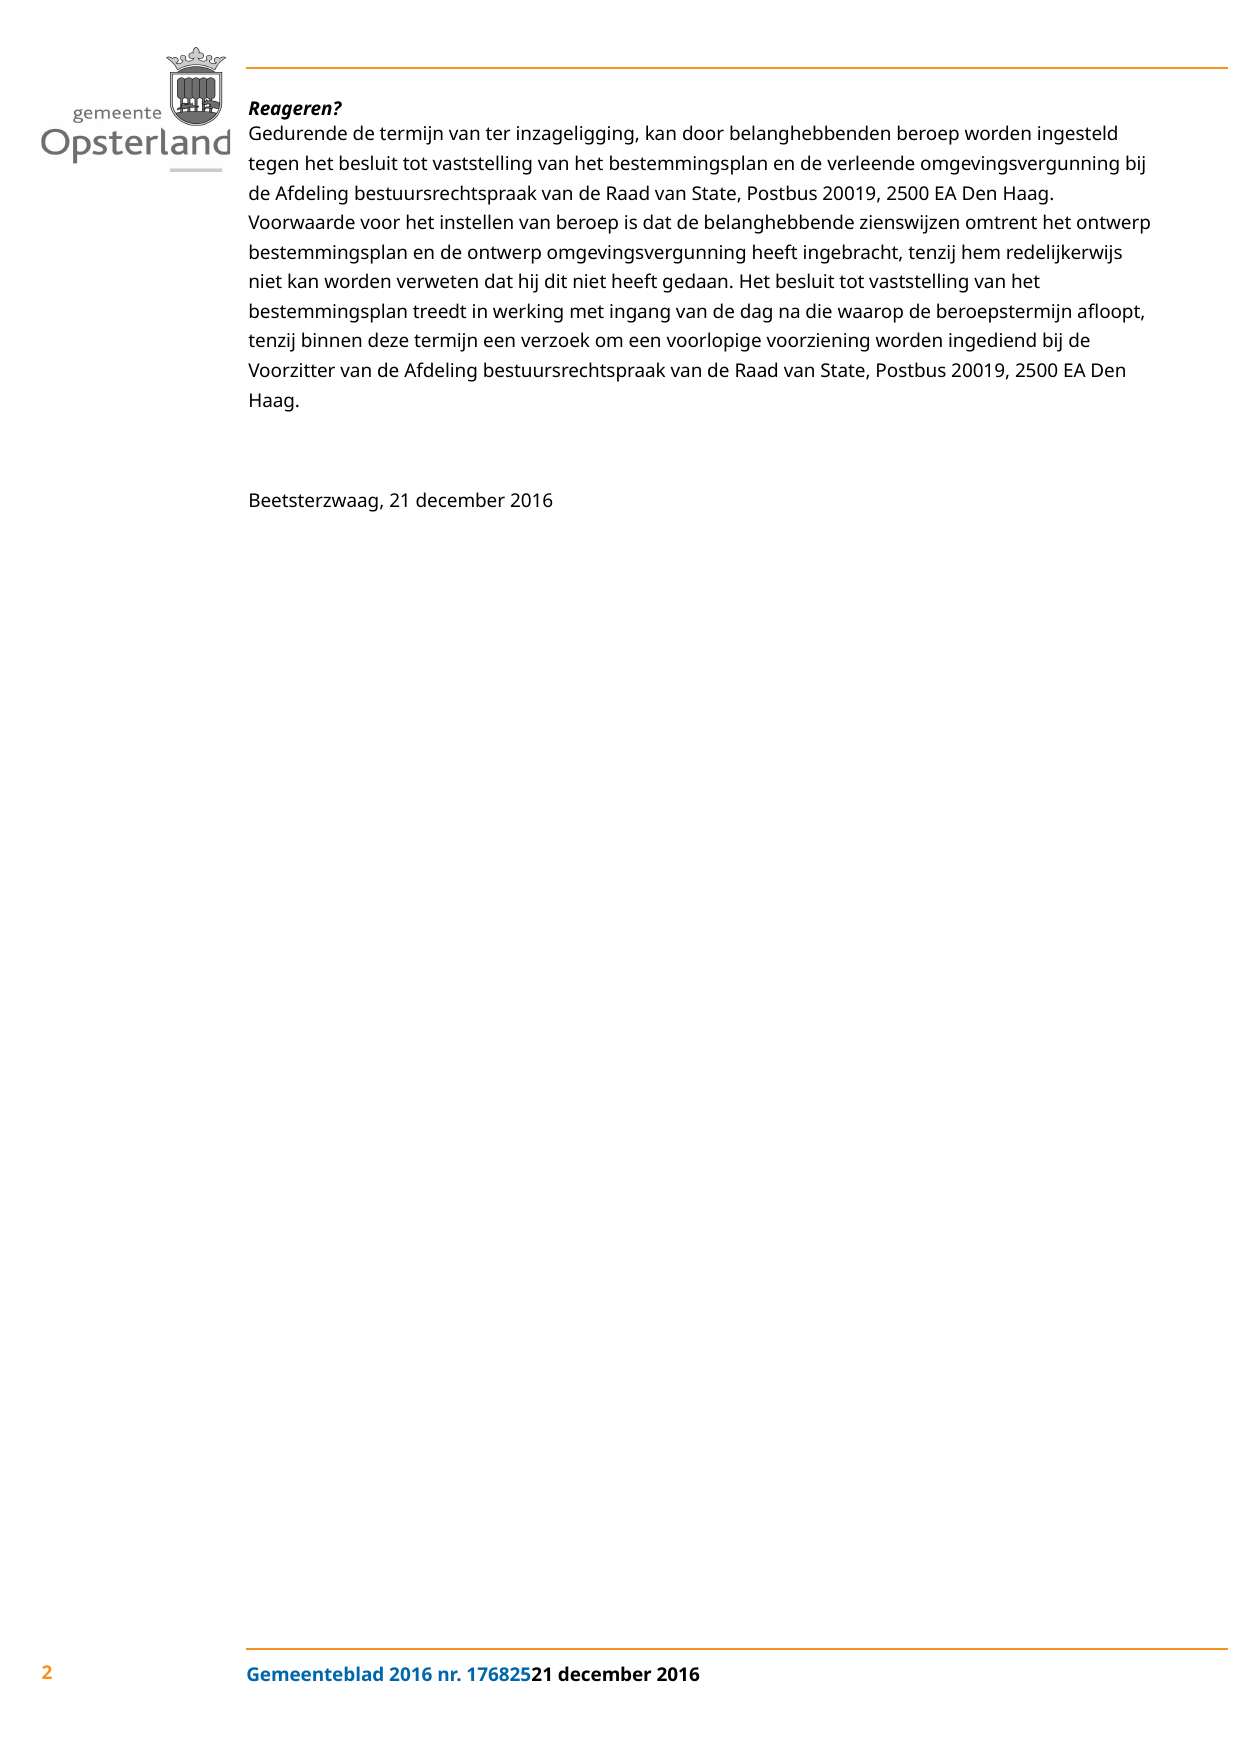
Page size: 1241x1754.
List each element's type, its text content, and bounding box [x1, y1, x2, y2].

text Beetsterzwaag, 21 december 2016 [248, 488, 1152, 513]
text Gedurende de termijn van ter inzageligging, kan door belanghebbenden beroep worden ingesteld tegen het besluit tot vaststelling van het bestemmingsplan en de verleende omgevingsvergunning bij de Afdeling bestuursrechtspraak van de Raad van State, Postbus 20019, 2500 EA Den Haag. Voorwaarde voor het instellen van beroep is dat de belanghebbende zienswijzen omtrent het ontwerp bestemmingsplan en de ontwerp omgevingsvergunning heeft ingebracht, tenzij hem redelijkerwijs niet kan worden verweten dat hij dit niet heeft gedaan. Het besluit tot vaststelling van het bestemmingsplan treedt in werking met ingang van de dag na die waarop de beroepstermijn afloopt, tenzij binnen deze termijn een verzoek om een voorlopige voorziening worden ingediend bij de Voorzitter van de Afdeling bestuursrechtspraak van de Raad van State, Postbus 20019, 2500 EA Den Haag. [248, 121, 1152, 412]
picture [41, 47, 231, 172]
text Reageren? [248, 95, 1152, 121]
